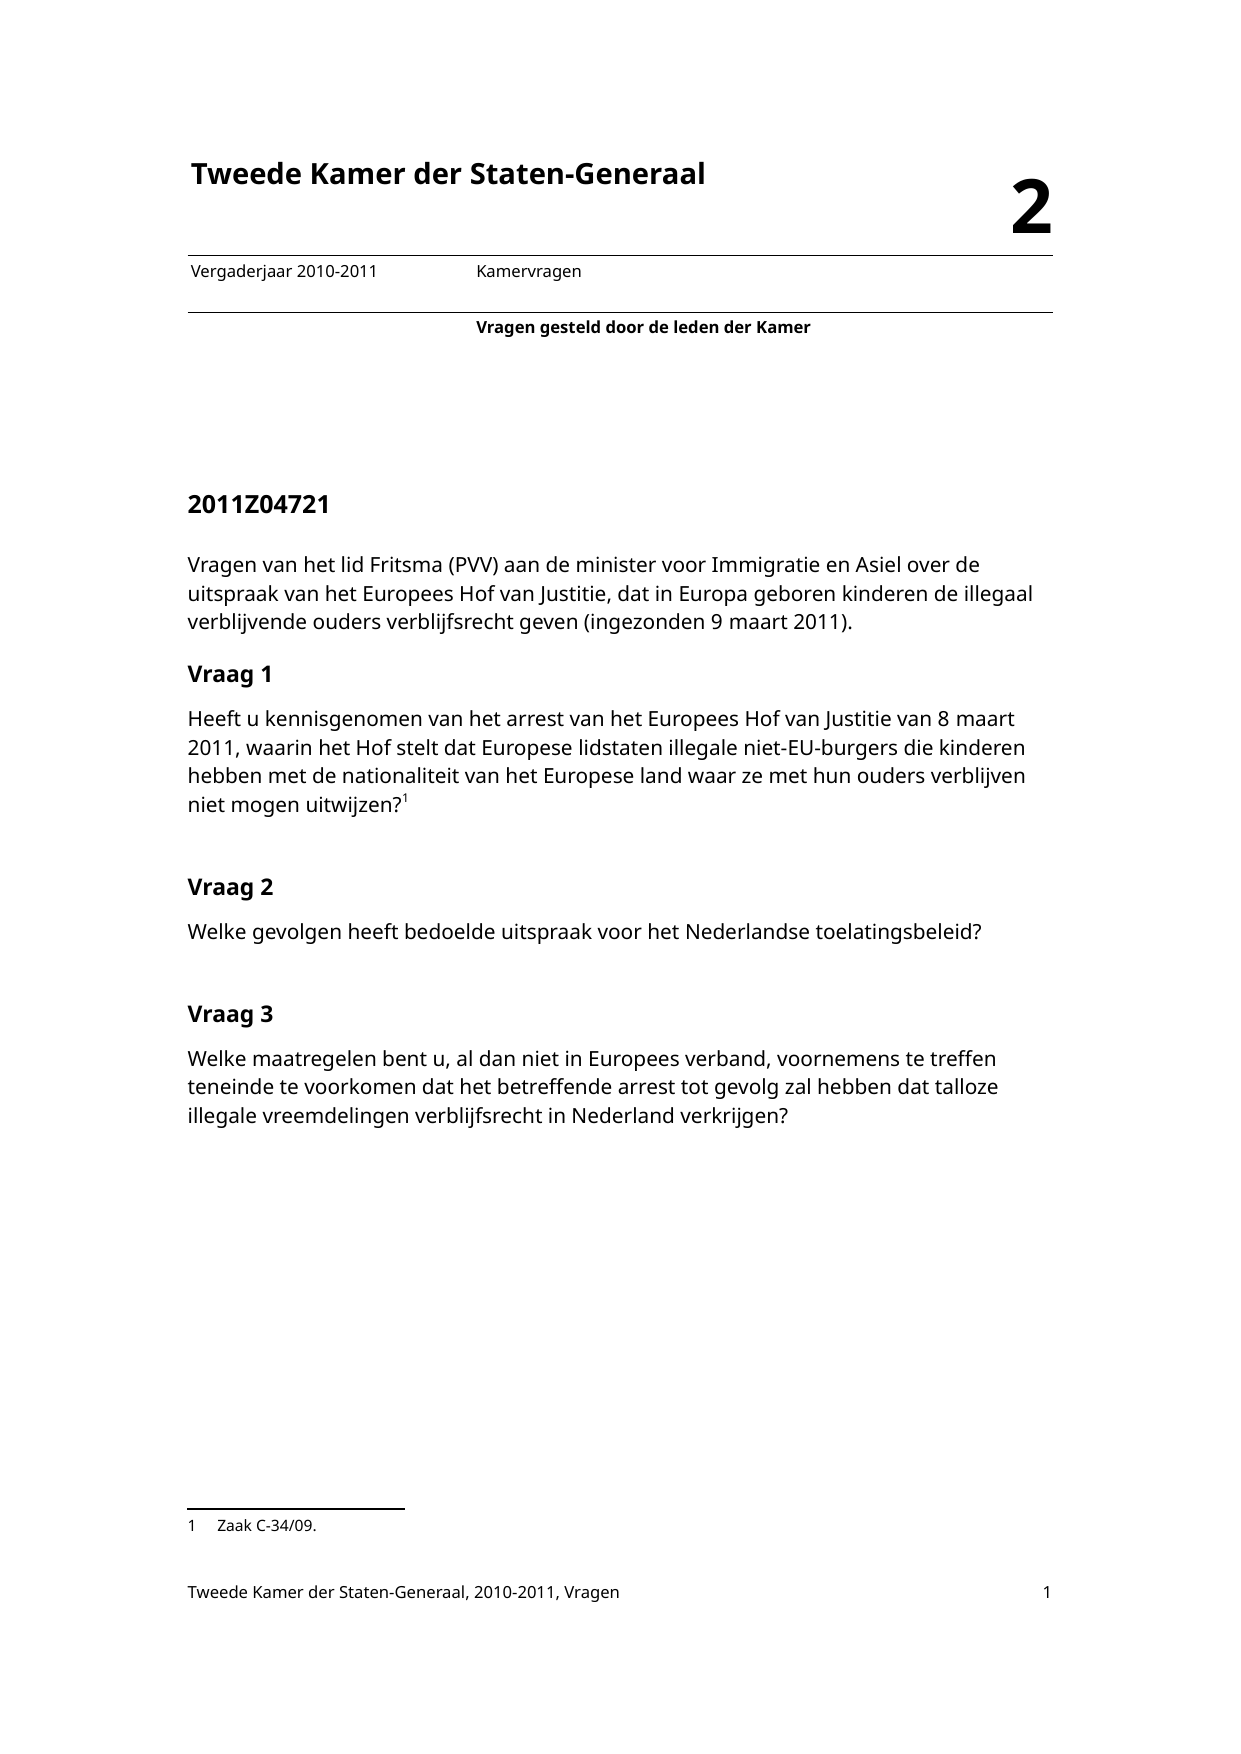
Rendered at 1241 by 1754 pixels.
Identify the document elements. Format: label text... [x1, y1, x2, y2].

text Vragen van het lid Fritsma (PVV) aan de minister voor Immigratie en Asiel over de uitspraak van het Europees Hof van Justitie, dat in Europa geboren kinderen de illegaal verblijvende ouders verblijfsrecht geven (ingezonden 9 maart 2011). [187, 550, 1053, 636]
text Welke maatregelen bent u, al dan niet in Europees verband, voornemens te treffen teneinde te voorkomen dat het betreffende arrest tot gevolg zal hebben dat talloze illegale vreemdelingen verblijfsrecht in Nederland verkrijgen? [187, 1044, 1053, 1129]
subtitle Vraag 1 [187, 658, 1053, 689]
text Zaak C-34/09. [187, 1508, 1053, 1536]
table_cell Vergaderjaar 2010-2011 [188, 256, 473, 312]
subtitle Vraag 2 [187, 871, 1053, 902]
text Heeft u kennisgenomen van het arrest van het Europees Hof van Justitie van 8 maart 2011, waarin het Hof stelt dat Europese lidstaten illegale niet-EU-burgers die kinderen hebben met de nationaliteit van het Europese land waar ze met hun ouders verblijven niet mogen uitwijzen? [187, 704, 1053, 818]
table_header 2 [880, 150, 1053, 255]
text Welke gevolgen heeft bedoelde uitspraak voor het Nederlandse toelatingsbeleid? [187, 917, 1053, 945]
table_cell Kamervragen [473, 256, 1053, 312]
table_header Tweede Kamer der Staten-Generaal [188, 150, 879, 255]
table_cell Vragen gesteld door de leden der Kamer [473, 313, 1053, 339]
subtitle Vraag 3 [187, 998, 1053, 1029]
text 2011Z04721 [187, 487, 1053, 521]
table_cell [188, 313, 473, 339]
